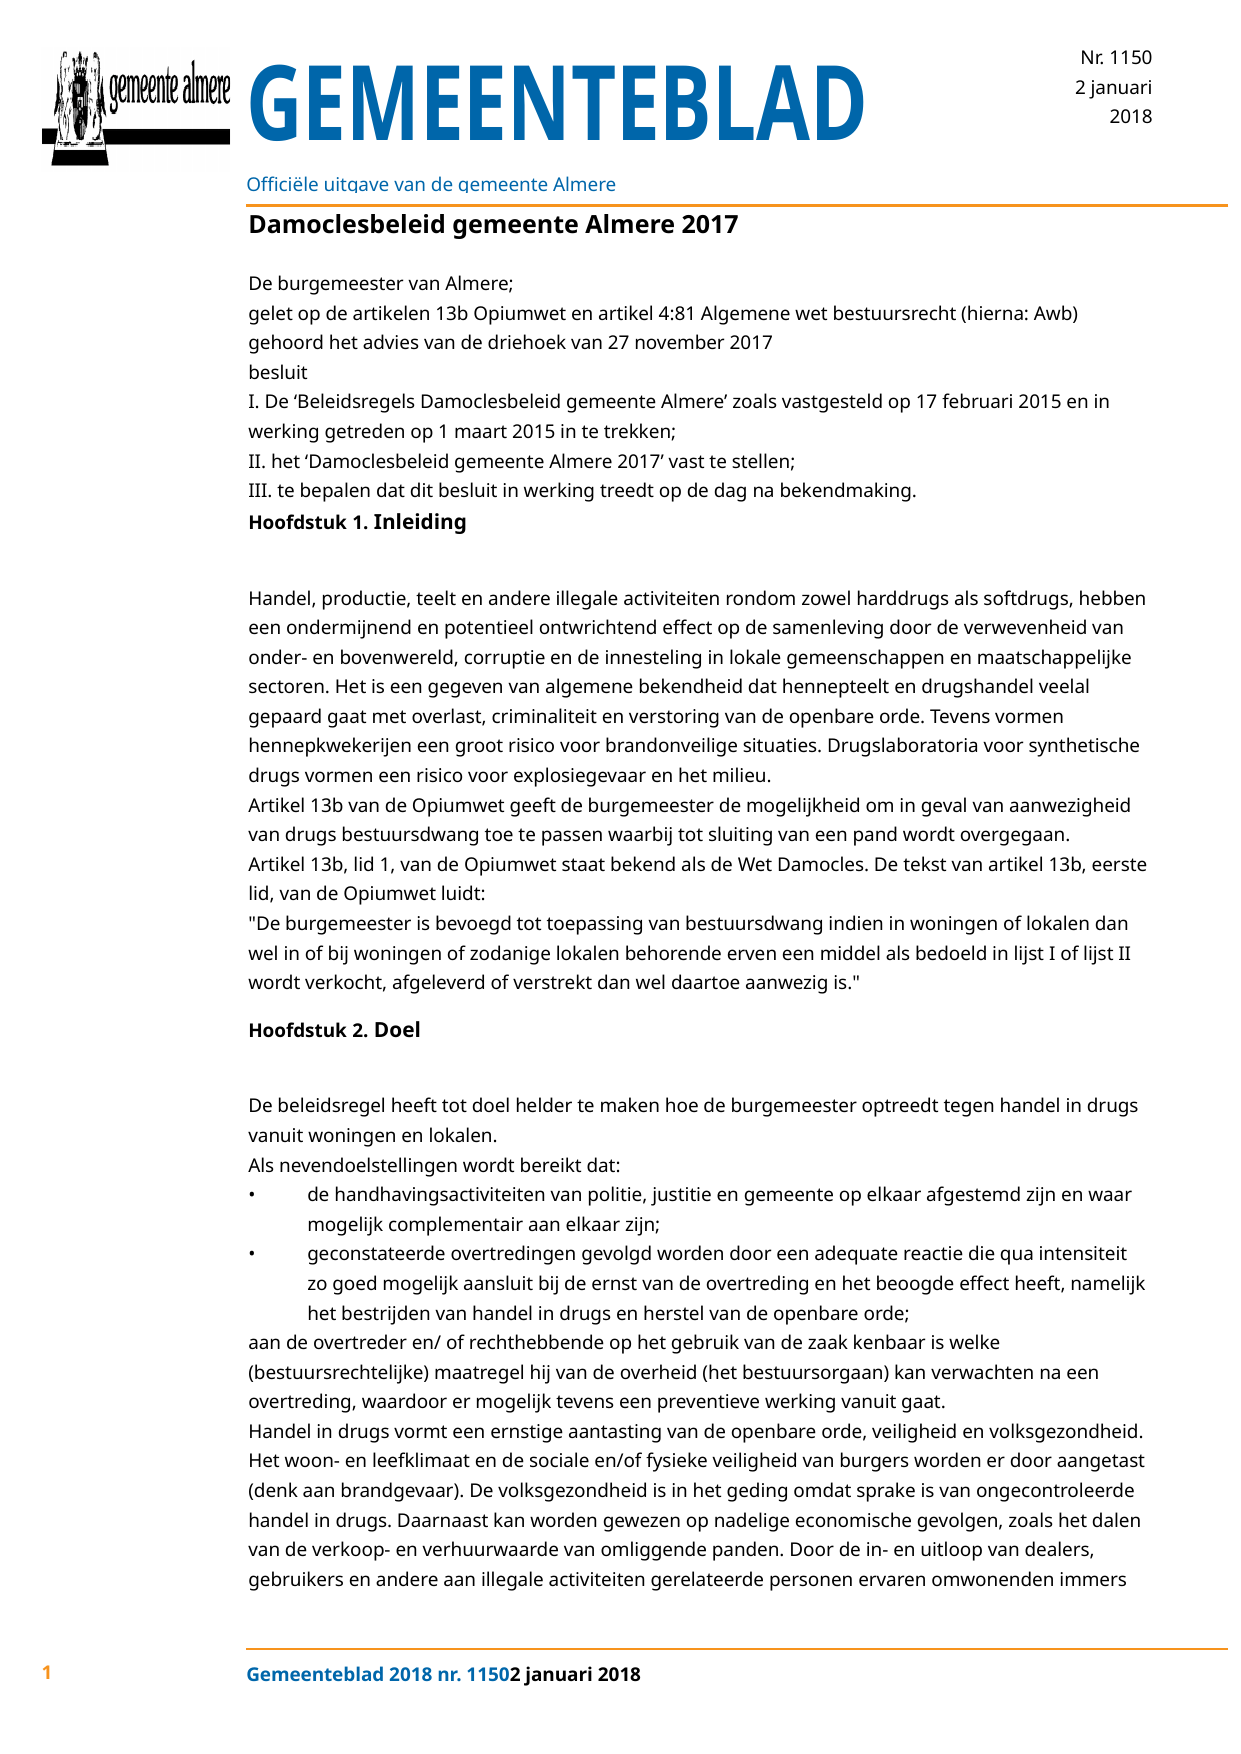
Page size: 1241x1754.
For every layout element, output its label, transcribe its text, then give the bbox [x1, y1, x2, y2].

text De burgemeester van Almere; [248, 270, 1152, 296]
text De beleidsregel heeft tot doel helder te maken hoe de burgemeester optreedt tegen handel in drugs vanuit woningen en lokalen. [248, 1093, 1152, 1148]
text besluit [248, 359, 1152, 385]
text aan de overtreder en/ of rechthebbende op het gebruik van de zaak kenbaar is welke (bestuursrechtelijke) maatregel hij van de overheid (het bestuursorgaan) kan verwachten na een overtreding, waardoor er mogelijk tevens een preventieve werking vanuit gaat. [248, 1329, 1152, 1414]
text II. het ‘Damoclesbeleid gemeente Almere 2017’ vast te stellen; [248, 448, 1152, 473]
text Handel, productie, teelt en andere illegale activiteiten rondom zowel harddrugs als softdrugs, hebben een ondermijnend en potentieel ontwrichtend effect op de samenleving door de verwevenheid van onder- en bovenwereld, corruptie en de innesteling in lokale gemeenschappen en maatschappelijke sectoren. Het is een gegeven van algemene bekendheid dat hennepteelt en drugshandel veelal gepaard gaat met overlast, criminaliteit en verstoring van de openbare orde. Tevens vormen hennepkwekerijen een groot risico voor brandonveilige situaties. Drugslaboratoria voor synthetische drugs vormen een risico voor explosiegevaar en het milieu. [248, 585, 1152, 788]
text Damoclesbeleid gemeente Almere 2017 [248, 207, 1152, 241]
text Hoofdstuk 2. Doel [248, 1015, 1152, 1043]
text Artikel 13b, lid 1, van de Opiumwet staat bekend als de Wet Damocles. De tekst van artikel 13b, eerste lid, van de Opiumwet luidt: [248, 851, 1152, 906]
text gelet op de artikelen 13b Opiumwet en artikel 4:81 Algemene wet bestuursrecht (hierna: Awb) [248, 300, 1152, 326]
text III. te bepalen dat dit besluit in werking treedt op de dag na bekendmaking. [248, 477, 1152, 503]
text Hoofdstuk 1. Inleiding [248, 507, 1152, 535]
list geconstateerde overtredingen gevolgd worden door een adequate reactie die qua intensiteit zo goed mogelijk aansluit bij de ernst van de overtreding en het beoogde effect heeft, namelijk het bestrijden van handel in drugs en herstel van de openbare orde; [248, 1241, 1152, 1325]
text Als nevendoelstellingen wordt bereikt dat: [248, 1152, 1152, 1177]
text Handel in drugs vormt een ernstige aantasting van de openbare orde, veiligheid en volksgezondheid. Het woon- en leefklimaat en de sociale en/of fysieke veiligheid van burgers worden er door aangetast (denk aan brandgevaar). De volksgezondheid is in het geding omdat sprake is van ongecontroleerde handel in drugs. Daarnaast kan worden gewezen op nadelige economische gevolgen, zoals het dalen van de verkoop- en verhuurwaarde van omliggende panden. Door de in- en uitloop van dealers, gebruikers en andere aan illegale activiteiten gerelateerde personen ervaren omwonenden immers [248, 1418, 1152, 1592]
text I. De ‘Beleidsregels Damoclesbeleid gemeente Almere’ zoals vastgesteld op 17 februari 2015 en in werking getreden op 1 maart 2015 in te trekken; [248, 389, 1152, 444]
text Artikel 13b van de Opiumwet geeft de burgemeester de mogelijkheid om in geval van aanwezigheid van drugs bestuursdwang toe te passen waarbij tot sluiting van een pand wordt overgegaan. [248, 792, 1152, 847]
list de handhavingsactiviteiten van politie, justitie en gemeente op elkaar afgestemd zijn en waar mogelijk complementair aan elkaar zijn; [248, 1181, 1152, 1237]
text "De burgemeester is bevoegd tot toepassing van bestuursdwang indien in woningen of lokalen dan wel in of bij woningen of zodanige lokalen behorende erven een middel als bedoeld in lijst I of lijst II wordt verkocht, afgeleverd of verstrekt dan wel daartoe aanwezig is." [248, 910, 1152, 995]
text gehoord het advies van de driehoek van 27 november 2017 [248, 329, 1152, 355]
picture [41, 47, 231, 172]
